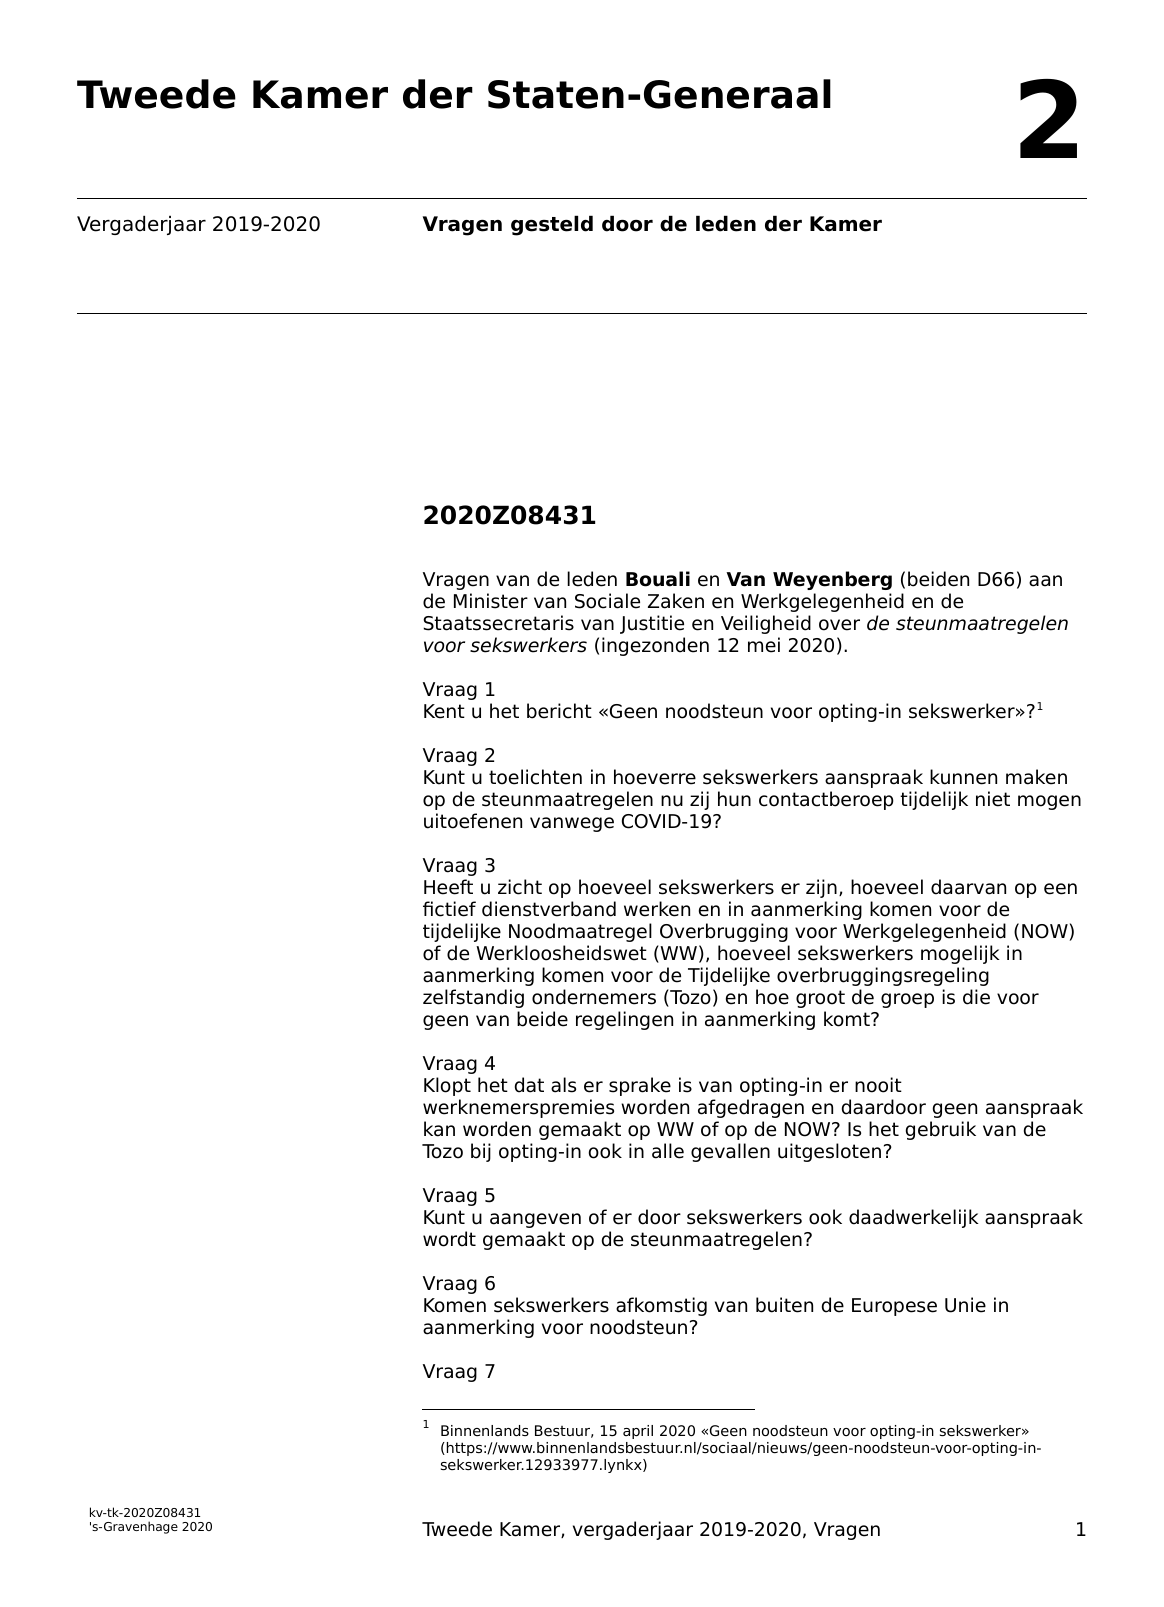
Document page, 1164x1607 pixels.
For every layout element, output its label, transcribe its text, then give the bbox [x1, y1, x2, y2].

text Vraag 7 [422, 1361, 1087, 1383]
text Vraag 6 [422, 1273, 1087, 1295]
table_cell Vragen gesteld door de leden der Kamer [422, 199, 1087, 313]
text Vragen van de leden Bouali en Van Weyenberg (beiden D66) aan de Minister van Sociale Zaken en Werkgelegenheid en de Staatssecretaris van Justitie en Veiligheid over de steunmaatregelen voor sekswerkers (ingezonden 12 mei 2020). [422, 569, 1087, 657]
text Vraag 5 [422, 1185, 1087, 1207]
table_header Tweede Kamer der Staten-Generaal [77, 59, 886, 198]
text Klopt het dat als er sprake is van opting-in er nooit werknemerspremies worden afgedragen en daardoor geen aanspraak kan worden gemaakt op WW of op de NOW? Is het gebruik van de Tozo bij opting-in ook in alle gevallen uitgesloten? [422, 1075, 1087, 1163]
text kv-tk-2020Z08431 [88, 1506, 323, 1520]
table_cell Vergaderjaar 2019-2020 [77, 199, 422, 313]
text Komen sekswerkers afkomstig van buiten de Europese Unie in aanmerking voor noodsteun? [422, 1295, 1087, 1339]
text 's-Gravenhage 2020 [88, 1520, 323, 1534]
text Kunt u aangeven of er door sekswerkers ook daadwerkelijk aanspraak wordt gemaakt op de steunmaatregelen? [422, 1207, 1087, 1251]
text Vraag 3 [422, 855, 1087, 877]
text Vraag 2 [422, 745, 1087, 767]
text Heeft u zicht op hoeveel sekswerkers er zijn, hoeveel daarvan op een fictief dienstverband werken en in aanmerking komen voor de tijdelijke Noodmaatregel Overbrugging voor Werkgelegenheid (NOW) of de Werkloosheidswet (WW), hoeveel sekswerkers mogelijk in aanmerking komen voor de Tijdelijke overbruggingsregeling zelfstandig ondernemers (Tozo) en hoe groot de groep is die voor geen van beide regelingen in aanmerking komt? [422, 877, 1087, 1031]
text Vraag 4 [422, 1053, 1087, 1075]
text Kunt u toelichten in hoeverre sekswerkers aanspraak kunnen maken op de steunmaatregelen nu zij hun contactberoep tijdelijk niet mogen uitoefenen vanwege COVID-19? [422, 767, 1087, 833]
text Binnenlands Bestuur, 15 april 2020 «Geen noodsteun voor opting-in sekswerker» (https://www.binnenlandsbestuur.nl/sociaal/nieuws/geen-noodsteun-voor-opting-in-sekswerker.12933977.lynkx) [422, 1418, 1087, 1474]
table_header 2 [886, 59, 1087, 198]
text 2020Z08431 [422, 501, 1087, 531]
text Kent u het bericht «Geen noodsteun voor opting-in sekswerker»? [422, 701, 1087, 723]
text Vraag 1 [422, 679, 1087, 701]
